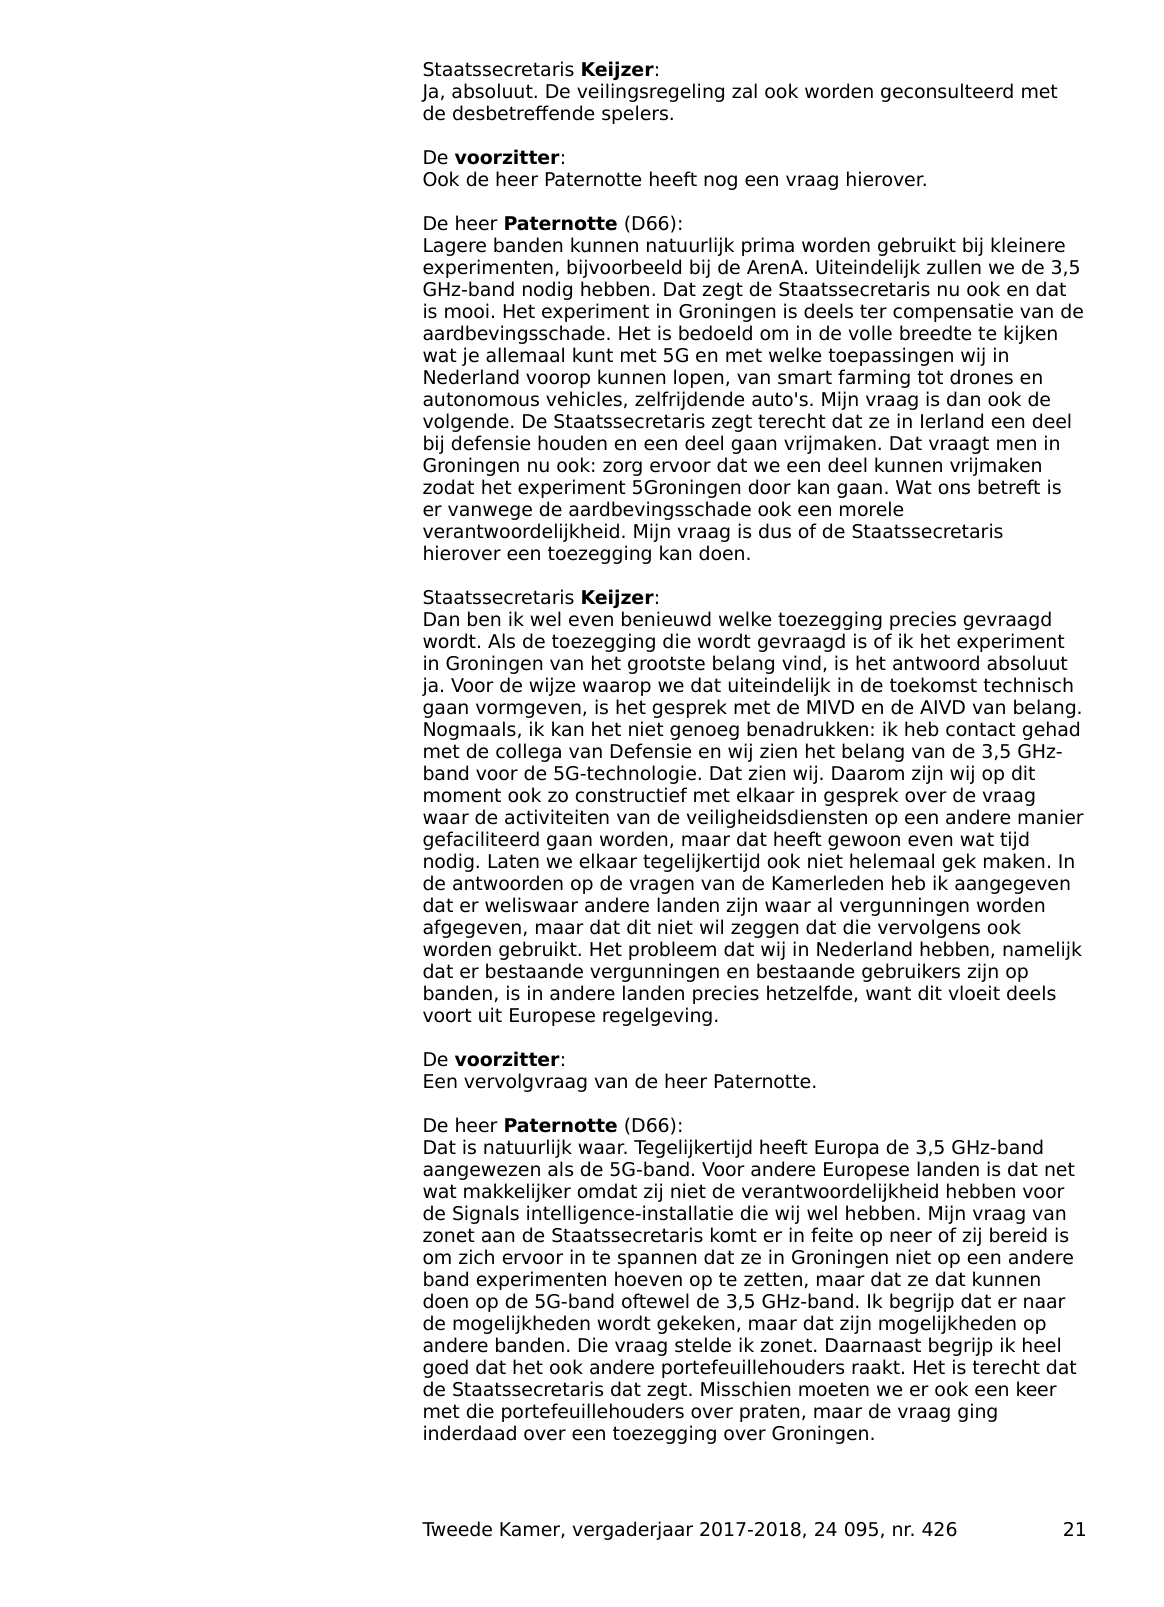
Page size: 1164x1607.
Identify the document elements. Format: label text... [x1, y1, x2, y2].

text Ja, absoluut. De veilingsregeling zal ook worden geconsulteerd met de desbetreffende spelers. [422, 81, 1087, 125]
text Dan ben ik wel even benieuwd welke toezegging precies gevraagd wordt. Als de toezegging die wordt gevraagd is of ik het experiment in Groningen van het grootste belang vind, is het antwoord absoluut ja. Voor de wijze waarop we dat uiteindelijk in de toekomst technisch gaan vormgeven, is het gesprek met de MIVD en de AIVD van belang. Nogmaals, ik kan het niet genoeg benadrukken: ik heb contact gehad met de collega van Defensie en wij zien het belang van de 3,5 GHz-band voor de 5G-technologie. Dat zien wij. Daarom zijn wij op dit moment ook zo constructief met elkaar in gesprek over de vraag waar de activiteiten van de veiligheidsdiensten op een andere manier gefaciliteerd gaan worden, maar dat heeft gewoon even wat tijd nodig. Laten we elkaar tegelijkertijd ook niet helemaal gek maken. In de antwoorden op de vragen van de Kamerleden heb ik aangegeven dat er weliswaar andere landen zijn waar al vergunningen worden afgegeven, maar dat dit niet wil zeggen dat die vervolgens ook worden gebruikt. Het probleem dat wij in Nederland hebben, namelijk dat er bestaande vergunningen en bestaande gebruikers zijn op banden, is in andere landen precies hetzelfde, want dit vloeit deels voort uit Europese regelgeving. [422, 609, 1087, 1027]
text De heer Paternotte (D66): [422, 1115, 1087, 1137]
text De voorzitter: [422, 1049, 1087, 1071]
text Staatssecretaris Keijzer: [422, 587, 1087, 609]
text Ook de heer Paternotte heeft nog een vraag hierover. [422, 169, 1087, 191]
text Staatssecretaris Keijzer: [422, 59, 1087, 81]
text De voorzitter: [422, 147, 1087, 169]
text De heer Paternotte (D66): [422, 213, 1087, 235]
text Een vervolgvraag van de heer Paternotte. [422, 1071, 1087, 1093]
text Lagere banden kunnen natuurlijk prima worden gebruikt bij kleinere experimenten, bijvoorbeeld bij de ArenA. Uiteindelijk zullen we de 3,5 GHz-band nodig hebben. Dat zegt de Staatssecretaris nu ook en dat is mooi. Het experiment in Groningen is deels ter compensatie van de aardbevingsschade. Het is bedoeld om in de volle breedte te kijken wat je allemaal kunt met 5G en met welke toepassingen wij in Nederland voorop kunnen lopen, van smart farming tot drones en autonomous vehicles, zelfrijdende auto's. Mijn vraag is dan ook de volgende. De Staatssecretaris zegt terecht dat ze in Ierland een deel bij defensie houden en een deel gaan vrijmaken. Dat vraagt men in Groningen nu ook: zorg ervoor dat we een deel kunnen vrijmaken zodat het experiment 5Groningen door kan gaan. Wat ons betreft is er vanwege de aardbevingsschade ook een morele verantwoordelijkheid. Mijn vraag is dus of de Staatssecretaris hierover een toezegging kan doen. [422, 235, 1087, 565]
text Dat is natuurlijk waar. Tegelijkertijd heeft Europa de 3,5 GHz-band aangewezen als de 5G-band. Voor andere Europese landen is dat net wat makkelijker omdat zij niet de verantwoordelijkheid hebben voor de Signals intelligence-installatie die wij wel hebben. Mijn vraag van zonet aan de Staatssecretaris komt er in feite op neer of zij bereid is om zich ervoor in te spannen dat ze in Groningen niet op een andere band experimenten hoeven op te zetten, maar dat ze dat kunnen doen op de 5G-band oftewel de 3,5 GHz-band. Ik begrijp dat er naar de mogelijkheden wordt gekeken, maar dat zijn mogelijkheden op andere banden. Die vraag stelde ik zonet. Daarnaast begrijp ik heel goed dat het ook andere portefeuillehouders raakt. Het is terecht dat de Staatssecretaris dat zegt. Misschien moeten we er ook een keer met die portefeuillehouders over praten, maar de vraag ging inderdaad over een toezegging over Groningen. [422, 1137, 1087, 1445]
